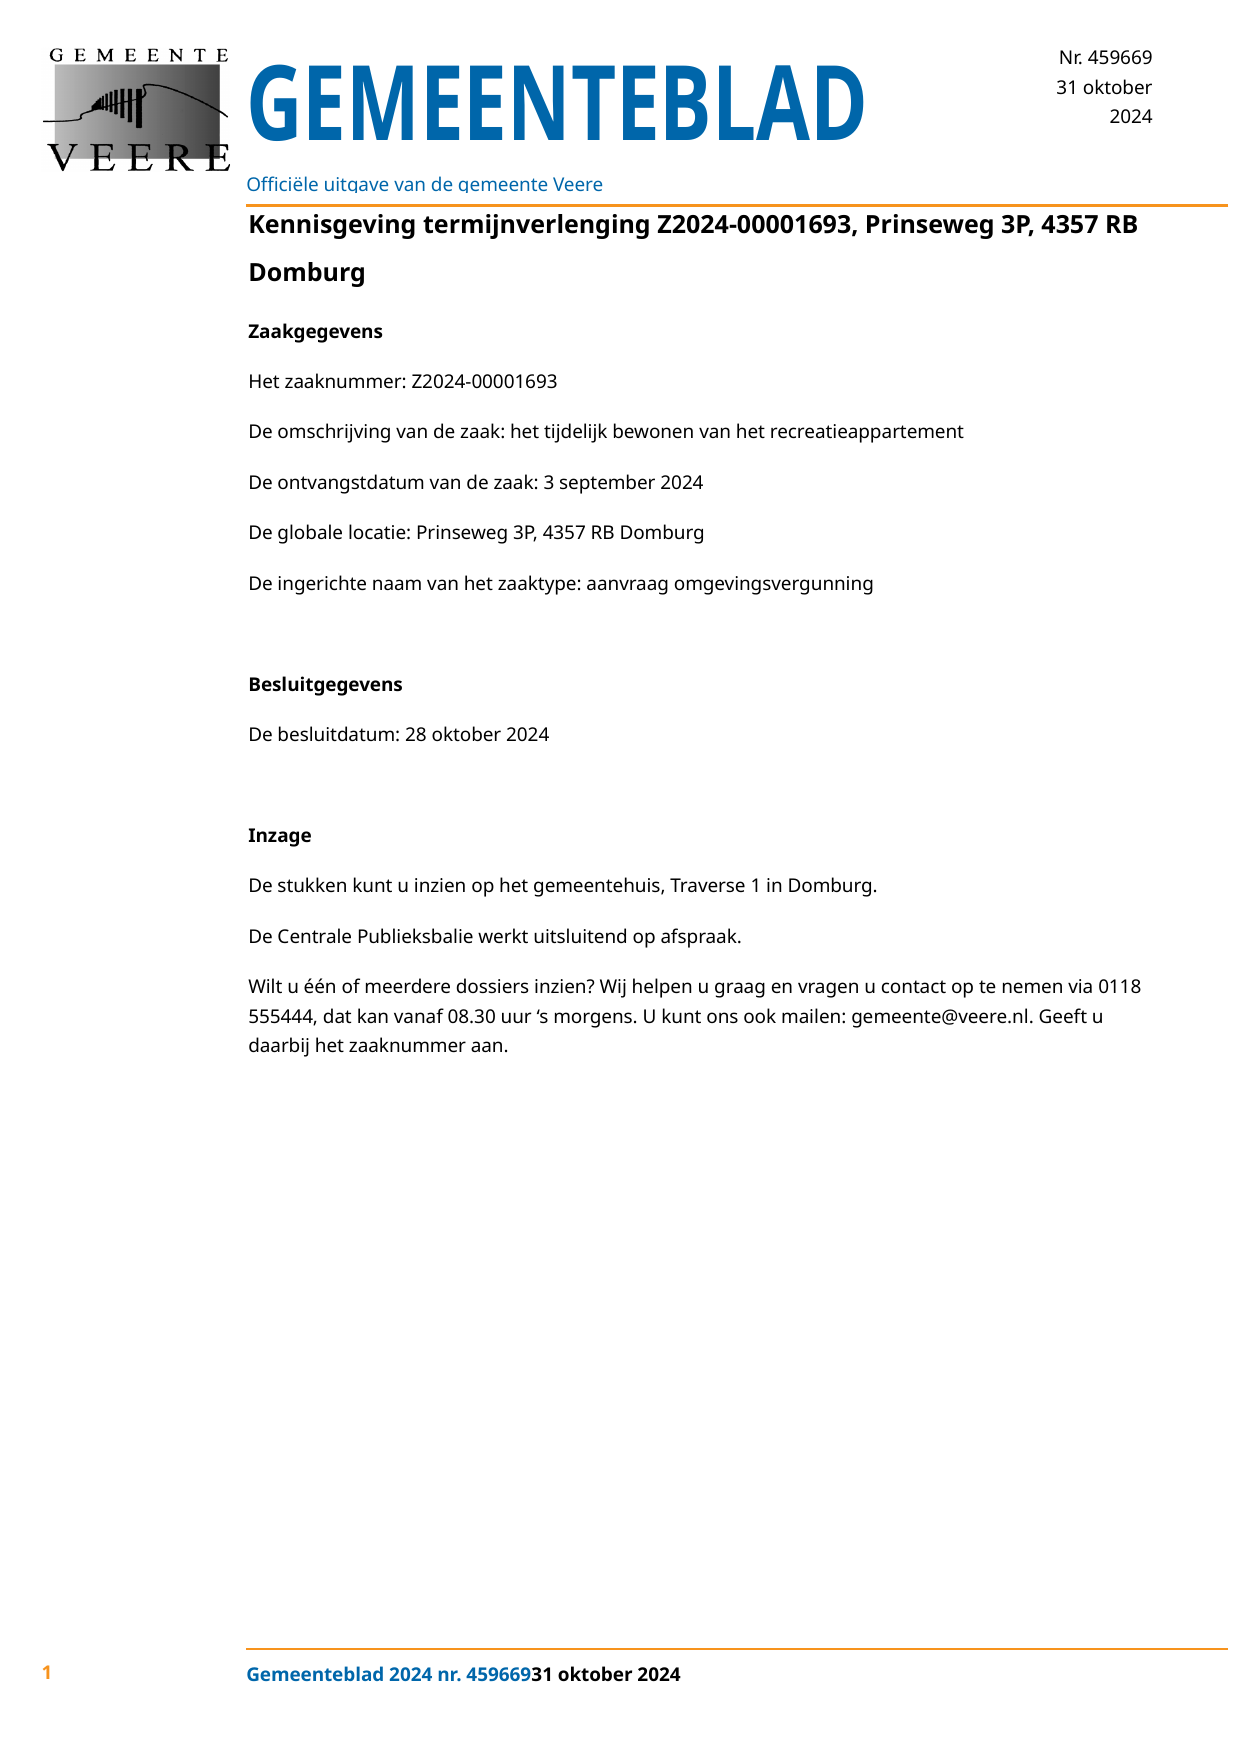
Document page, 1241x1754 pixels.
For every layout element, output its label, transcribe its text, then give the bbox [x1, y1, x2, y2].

text De ingerichte naam van het zaaktype: aanvraag omgevingsvergunning [248, 570, 1152, 596]
text Inzage [248, 822, 1152, 848]
text Kennisgeving termijnverlenging Z2024-00001693, Prinseweg 3P, 4357 RB Domburg [248, 207, 1152, 288]
text De globale locatie: Prinseweg 3P, 4357 RB Domburg [248, 519, 1152, 545]
text Wilt u één of meerdere dossiers inzien? Wij helpen u graag en vragen u contact op te nemen via 0118 555444, dat kan vanaf 08.30 uur ‘s morgens. U kunt ons ook mailen: gemeente@veere.nl. Geeft u daarbij het zaaknummer aan. [248, 973, 1152, 1058]
text De omschrijving van de zaak: het tijdelijk bewonen van het recreatieappartement [248, 419, 1152, 444]
text De besluitdatum: 28 oktober 2024 [248, 721, 1152, 747]
text Het zaaknummer: Z2024-00001693 [248, 368, 1152, 394]
picture [41, 47, 231, 172]
text De stukken kunt u inzien op het gemeentehuis, Traverse 1 in Domburg. [248, 872, 1152, 898]
text Besluitgegevens [248, 671, 1152, 697]
text Zaakgegevens [248, 318, 1152, 344]
text De Centrale Publieksbalie werkt uitsluitend op afspraak. [248, 923, 1152, 949]
text De ontvangstdatum van de zaak: 3 september 2024 [248, 469, 1152, 495]
